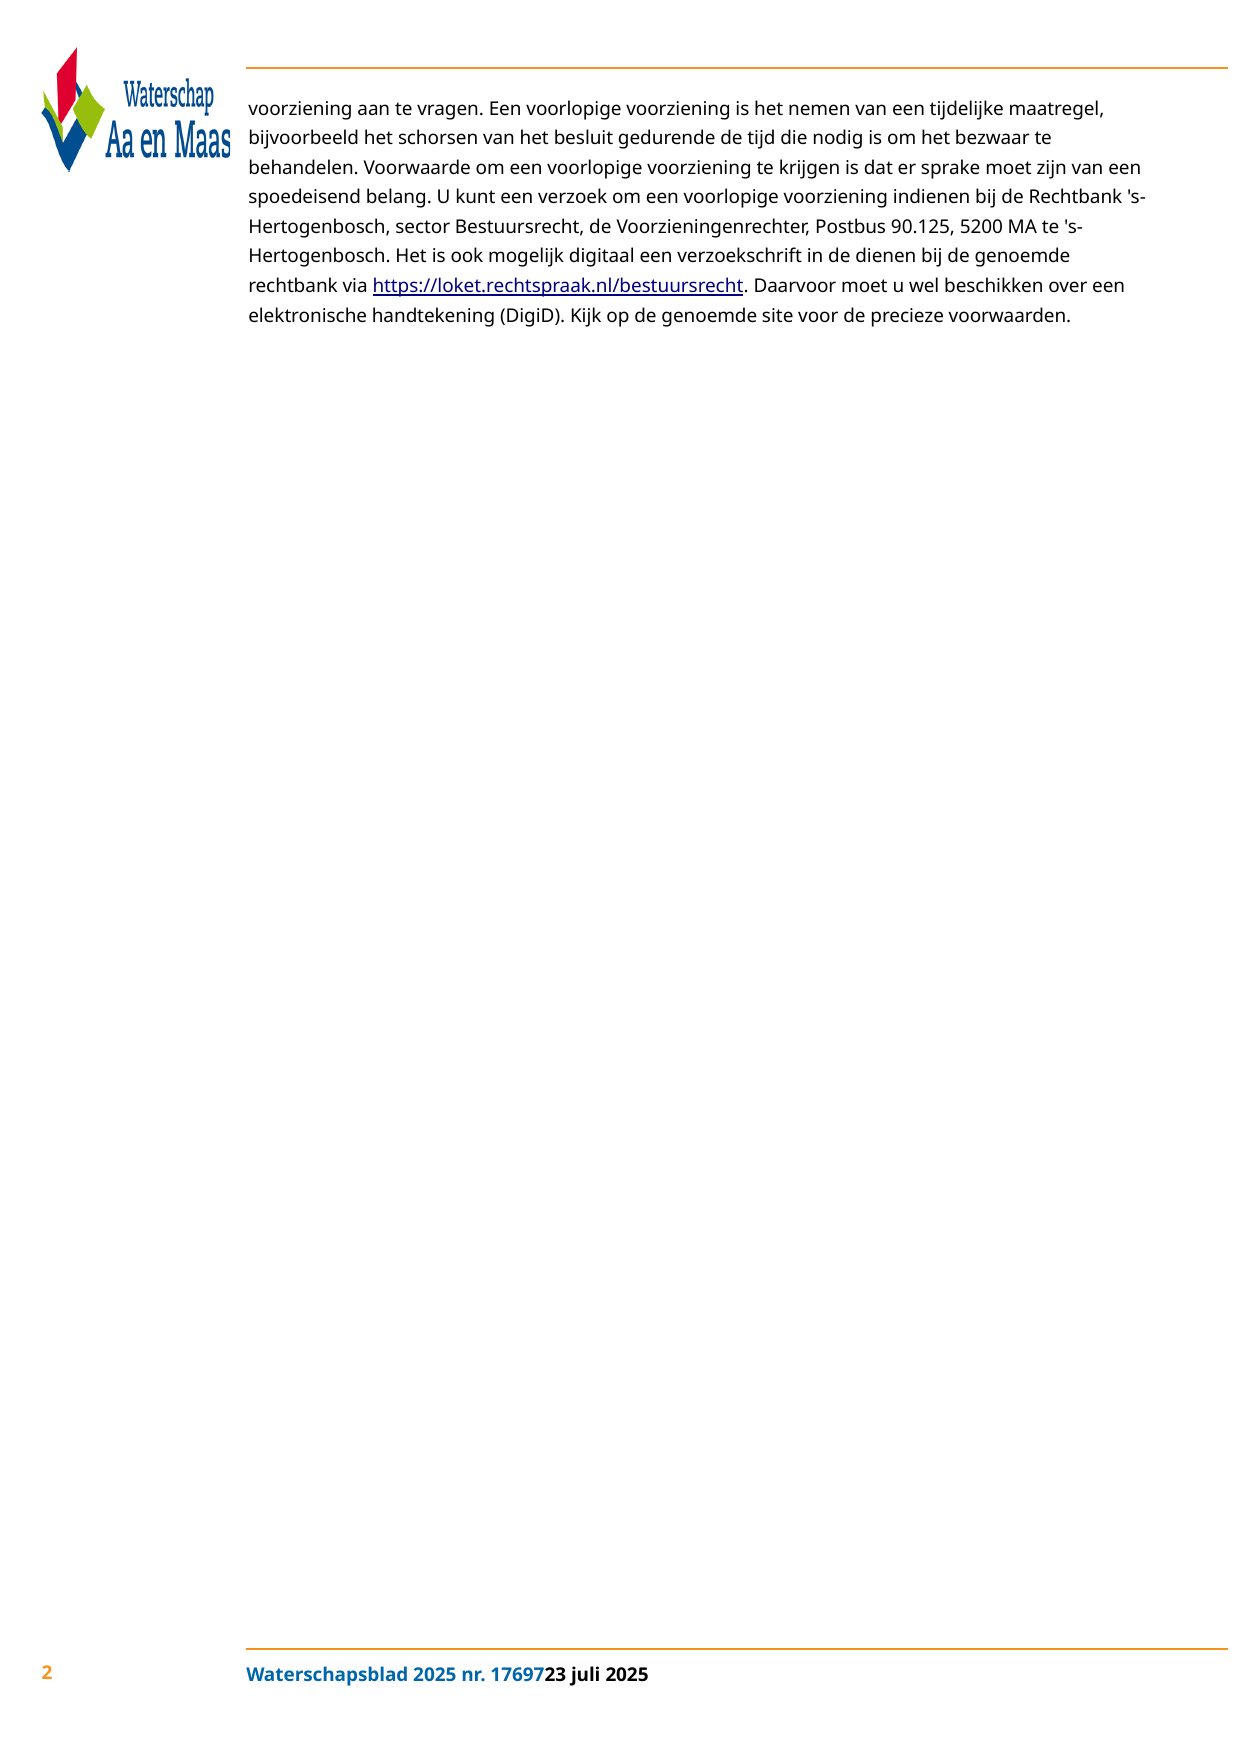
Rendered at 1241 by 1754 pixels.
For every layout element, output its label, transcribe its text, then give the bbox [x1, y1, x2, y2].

picture [41, 47, 231, 172]
text voorziening aan te vragen. Een voorlopige voorziening is het nemen van een tijdelijke maatregel, bijvoorbeeld het schorsen van het besluit gedurende de tijd die nodig is om het bezwaar te behandelen. Voorwaarde om een voorlopige voorziening te krijgen is dat er sprake moet zijn van een spoedeisend belang. U kunt een verzoek om een voorlopige voorziening indienen bij de Rechtbank 's-Hertogenbosch, sector Bestuursrecht, de Voorzieningenrechter, Postbus 90.125, 5200 MA te 's-Hertogenbosch. Het is ook mogelijk digitaal een verzoekschrift in de dienen bij de genoemde rechtbank via https://loket.rechtspraak.nl/bestuursrecht. Daarvoor moet u wel beschikken over een elektronische handtekening (DigiD). Kijk op de genoemde site voor de precieze voorwaarden. [248, 95, 1152, 328]
